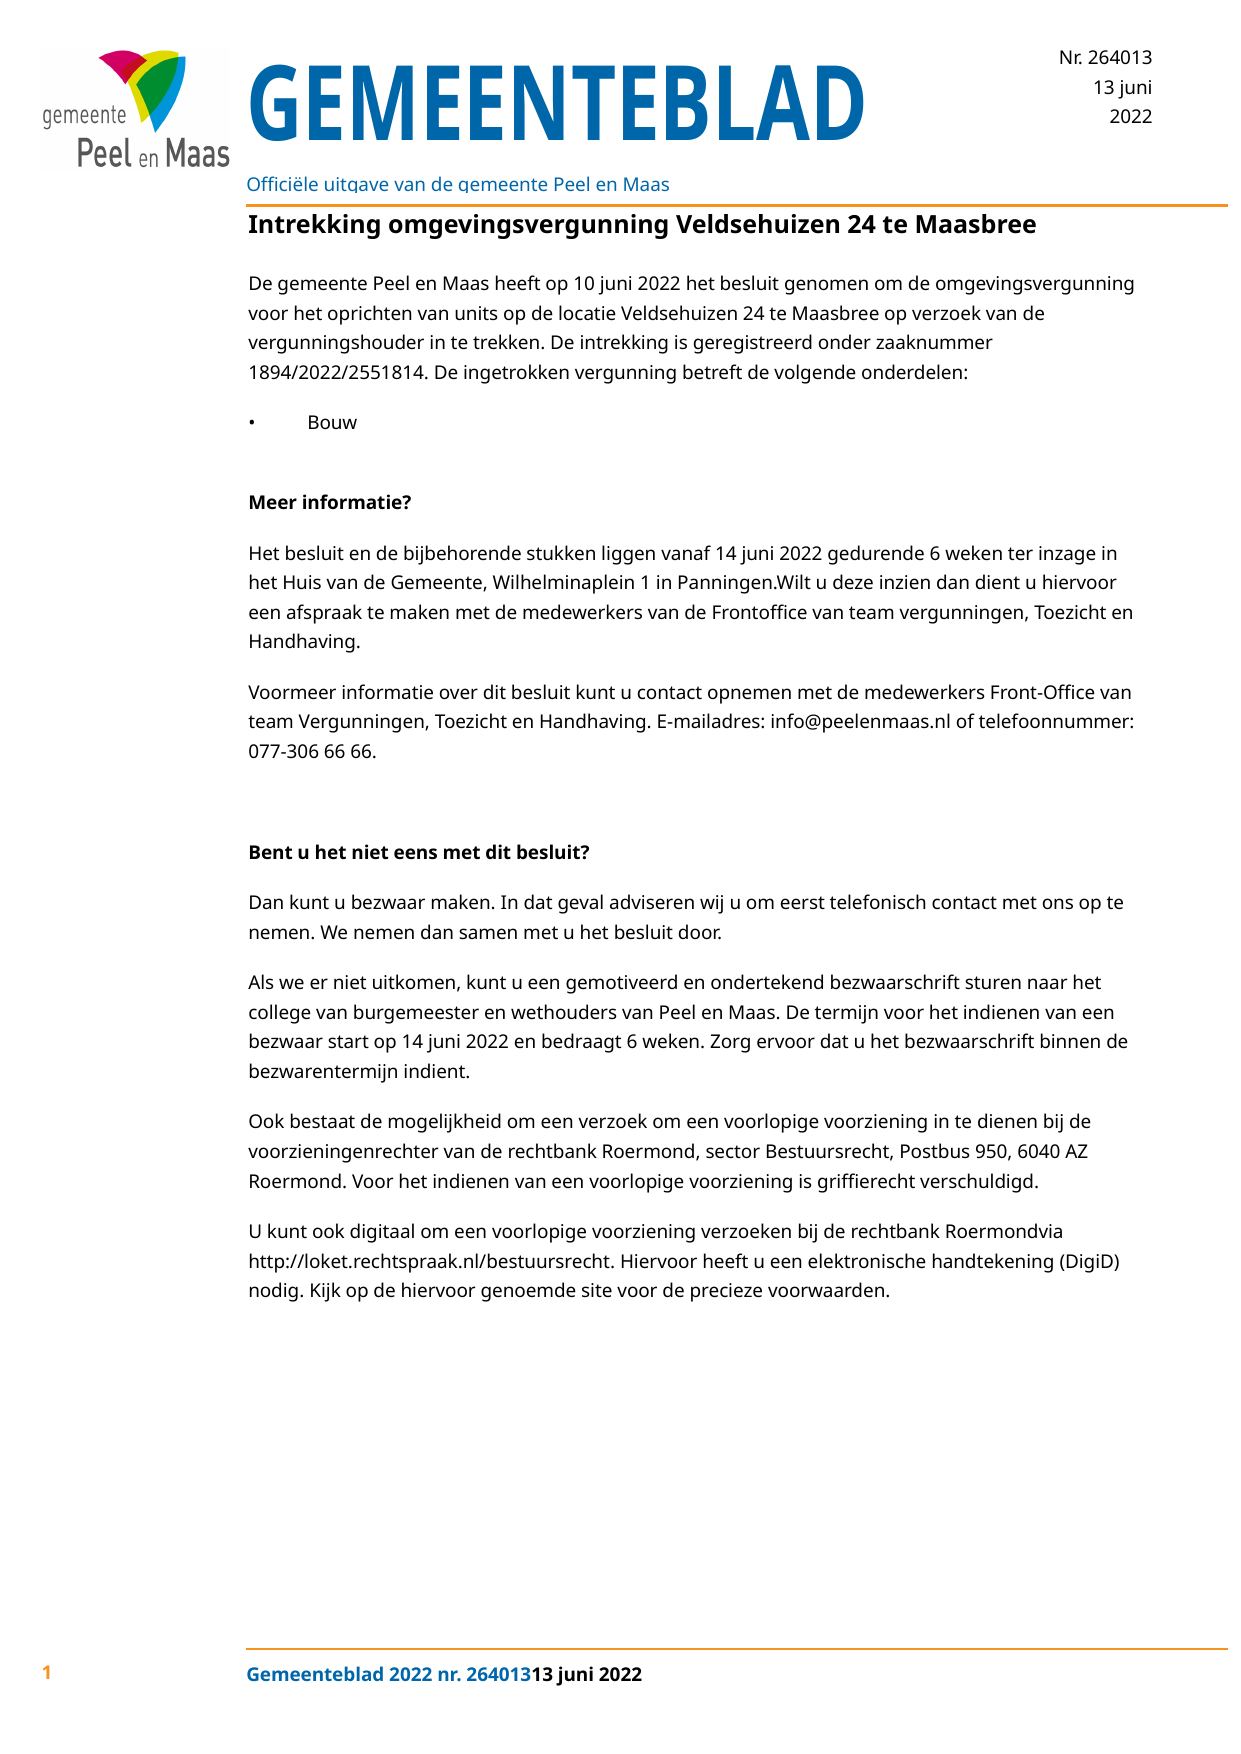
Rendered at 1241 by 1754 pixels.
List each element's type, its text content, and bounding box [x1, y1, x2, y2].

text Bent u het niet eens met dit besluit? [248, 839, 1152, 865]
text Meer informatie? [248, 489, 1152, 515]
list Bouw [248, 409, 1152, 435]
text Het besluit en de bijbehorende stukken liggen vanaf 14 juni 2022 gedurende 6 weken ter inzage in het Huis van de Gemeente, Wilhelminaplein 1 in Panningen.Wilt u deze inzien dan dient u hiervoor een afspraak te maken met de medewerkers van de Frontoffice van team vergunningen, Toezicht en Handhaving. [248, 540, 1152, 654]
text Dan kunt u bezwaar maken. In dat geval adviseren wij u om eerst telefonisch contact met ons op te nemen. We nemen dan samen met u het besluit door. [248, 889, 1152, 945]
text Als we er niet uitkomen, kunt u een gemotiveerd en ondertekend bezwaarschrift sturen naar het college van burgemeester en wethouders van Peel en Maas. De termijn voor het indienen van een bezwaar start op 14 juni 2022 en bedraagt 6 weken. Zorg ervoor dat u het bezwaarschrift binnen de bezwarentermijn indient. [248, 969, 1152, 1084]
text Voormeer informatie over dit besluit kunt u contact opnemen met de medewerkers Front-Office van team Vergunningen, Toezicht en Handhaving. E-mailadres: info@peelenmaas.nl of telefoonnummer: 077-306 66 66. [248, 679, 1152, 764]
text Intrekking omgevingsvergunning Veldsehuizen 24 te Maasbree [248, 207, 1152, 241]
text U kunt ook digitaal om een voorlopige voorziening verzoeken bij de rechtbank Roermondvia http://loket.rechtspraak.nl/bestuursrecht. Hiervoor heeft u een elektronische handtekening (DigiD) nodig. Kijk op de hiervoor genoemde site voor de precieze voorwaarden. [248, 1218, 1152, 1303]
text De gemeente Peel en Maas heeft op 10 juni 2022 het besluit genomen om de omgevingsvergunning voor het oprichten van units op de locatie Veldsehuizen 24 te Maasbree op verzoek van de vergunningshouder in te trekken. De intrekking is geregistreerd onder zaaknummer 1894/2022/2551814. De ingetrokken vergunning betreft de volgende onderdelen: [248, 270, 1152, 385]
text Ook bestaat de mogelijkheid om een verzoek om een voorlopige voorziening in te dienen bij de voorzieningenrechter van de rechtbank Roermond, sector Bestuursrecht, Postbus 950, 6040 AZ Roermond. Voor het indienen van een voorlopige voorziening is griffierecht verschuldigd. [248, 1109, 1152, 1193]
picture [41, 47, 231, 172]
